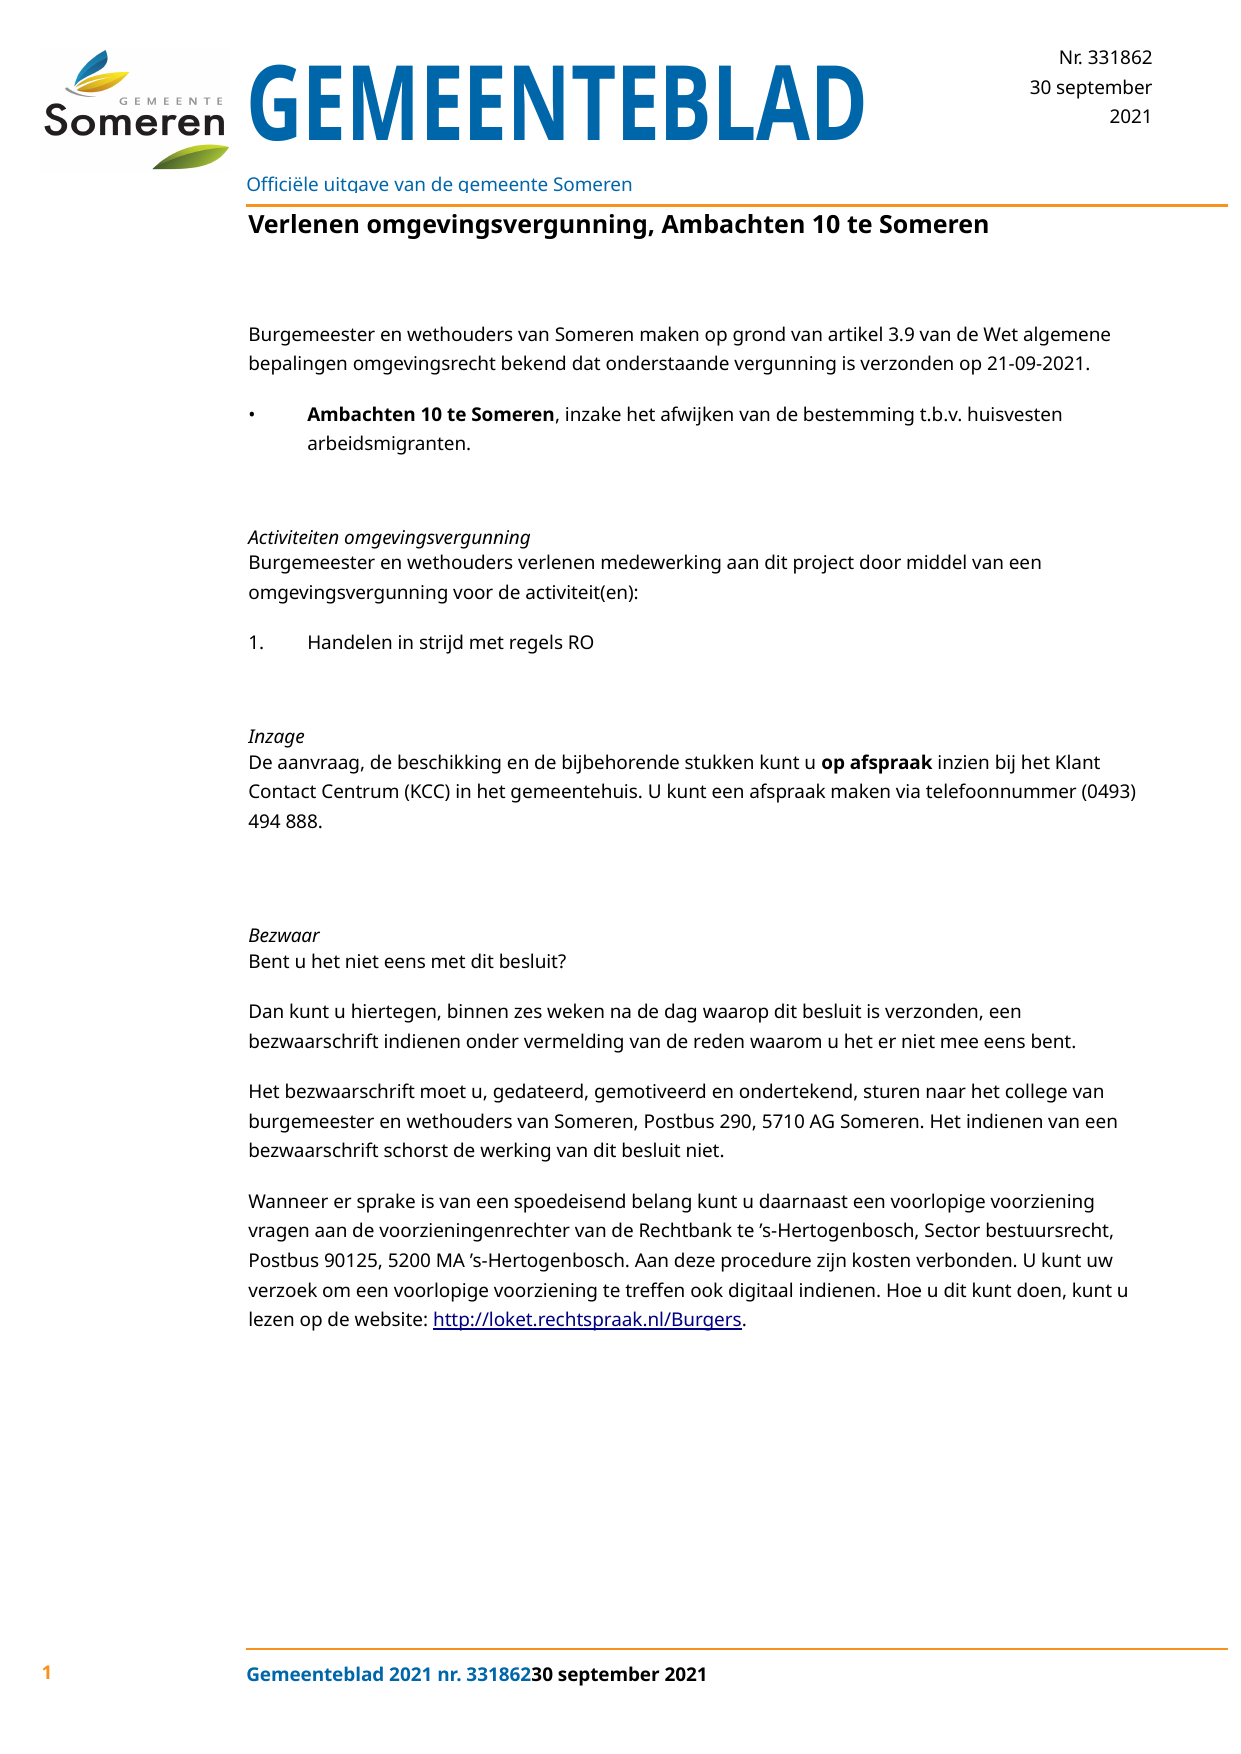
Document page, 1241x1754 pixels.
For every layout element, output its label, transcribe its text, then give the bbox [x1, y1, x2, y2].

text Bezwaar [248, 922, 1152, 948]
list Handelen in strijd met regels RO [248, 629, 1152, 655]
text De aanvraag, de beschikking en de bijbehorende stukken kunt u op afspraak inzien bij het Klant Contact Centrum (KCC) in het gemeentehuis. U kunt een afspraak maken via telefoonnummer (0493) 494 888. [248, 749, 1152, 834]
text Het bezwaarschrift moet u, gedateerd, gemotiveerd en ondertekend, sturen naar het college van burgemeester en wethouders van Someren, Postbus 290, 5710 AG Someren. Het indienen van een bezwaarschrift schorst de werking van dit besluit niet. [248, 1078, 1152, 1163]
text Inzage [248, 723, 1152, 749]
text Dan kunt u hiertegen, binnen zes weken na de dag waarop dit besluit is verzonden, een bezwaarschrift indienen onder vermelding van de reden waarom u het er niet mee eens bent. [248, 998, 1152, 1054]
text Verlenen omgevingsvergunning, Ambachten 10 te Someren [248, 207, 1152, 241]
text Bent u het niet eens met dit besluit? [248, 948, 1152, 974]
list Ambachten 10 te Someren, inzake het afwijken van de bestemming t.b.v. huisvesten arbeidsmigranten. [248, 401, 1152, 456]
text Wanneer er sprake is van een spoedeisend belang kunt u daarnaast een voorlopige voorziening vragen aan de voorzieningenrechter van de Rechtbank te ’s-Hertogenbosch, Sector bestuursrecht, Postbus 90125, 5200 MA ’s-Hertogenbosch. Aan deze procedure zijn kosten verbonden. U kunt uw verzoek om een voorlopige voorziening te treffen ook digitaal indienen. Hoe u dit kunt doen, kunt u lezen op de website: http://loket.rechtspraak.nl/Burgers. [248, 1188, 1152, 1332]
text Burgemeester en wethouders van Someren maken op grond van artikel 3.9 van de Wet algemene bepalingen omgevingsrecht bekend dat onderstaande vergunning is verzonden op 21-09-2021. [248, 321, 1152, 376]
text Burgemeester en wethouders verlenen medewerking aan dit project door middel van een omgevingsvergunning voor de activiteit(en): [248, 549, 1152, 605]
picture [41, 47, 231, 172]
text Activiteiten omgevingsvergunning [248, 524, 1152, 549]
